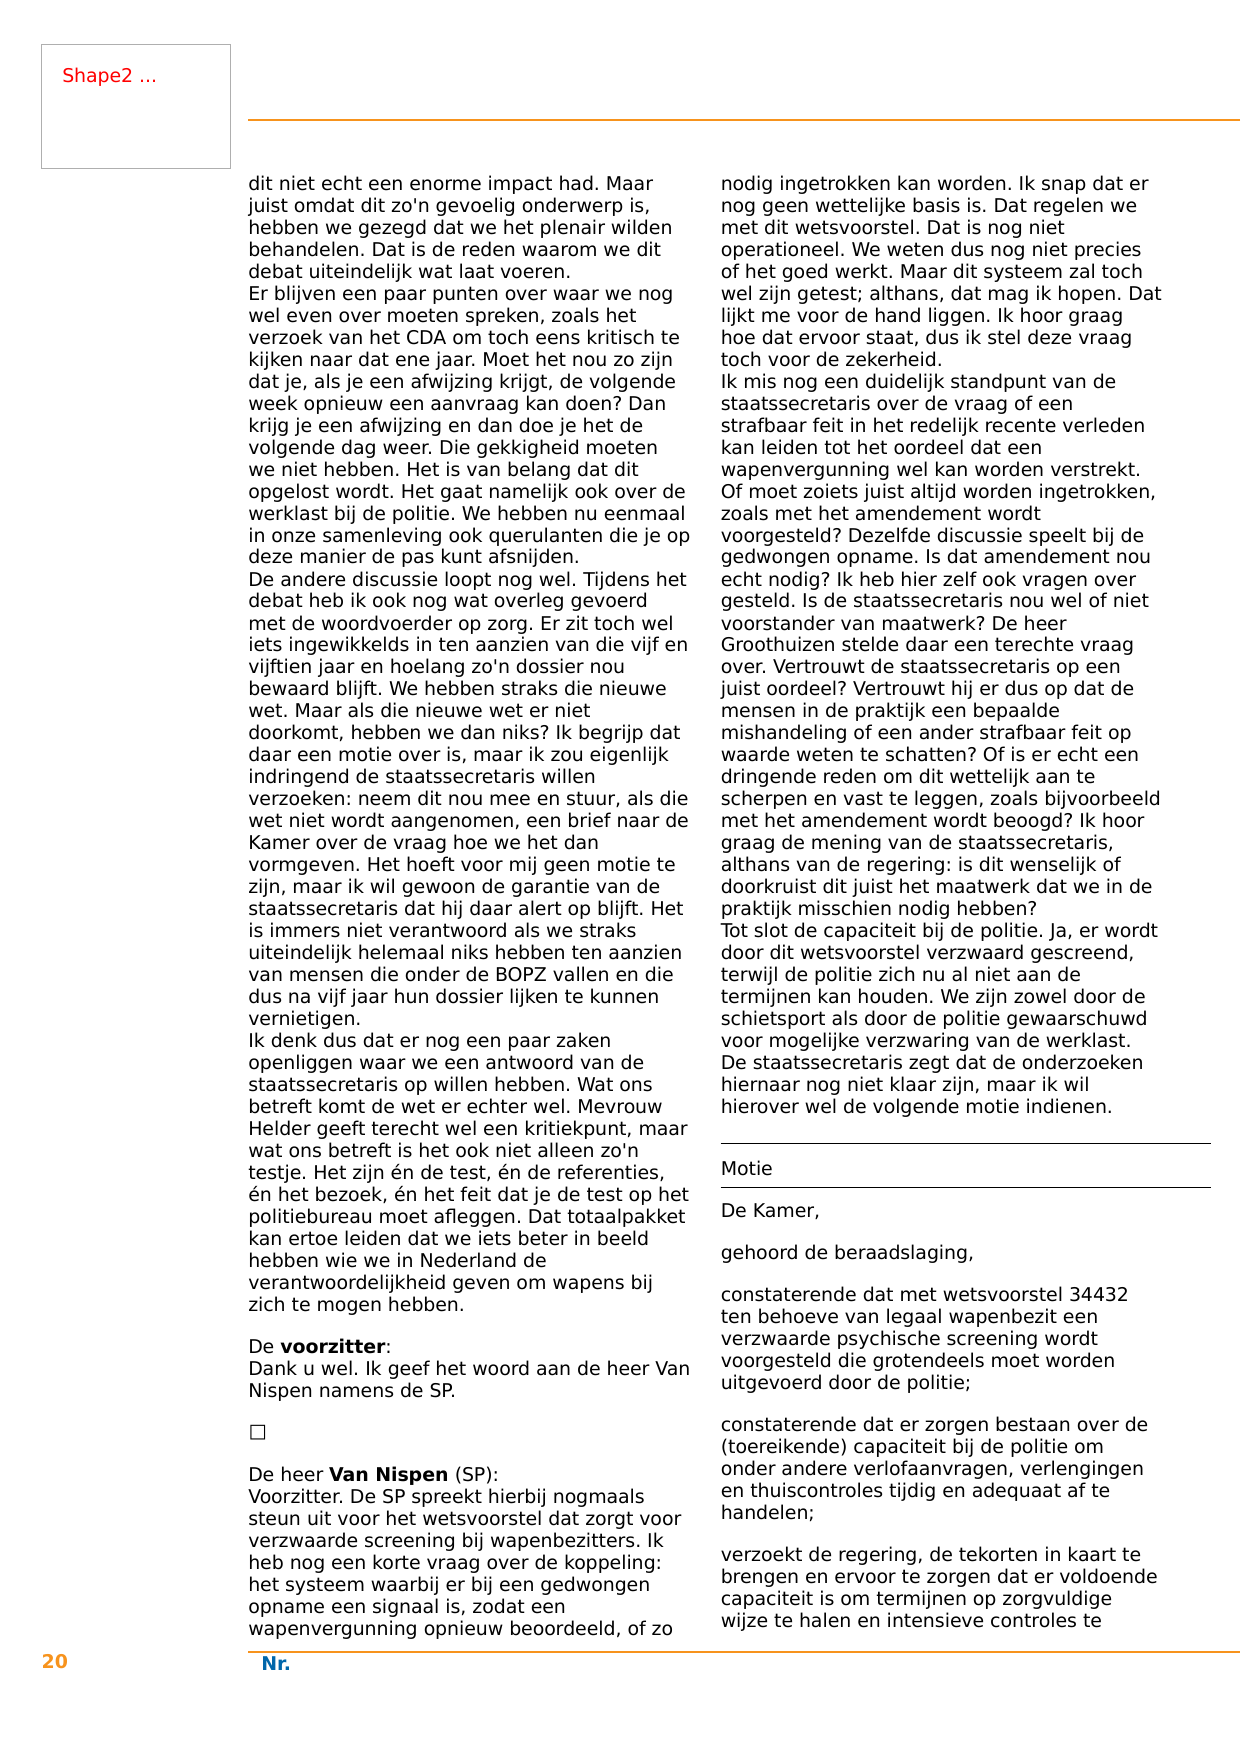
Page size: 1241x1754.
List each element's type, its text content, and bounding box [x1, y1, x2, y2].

text De heer Van Nispen (SP): [248, 1464, 691, 1486]
text De andere discussie loopt nog wel. Tijdens het debat heb ik ook nog wat overleg gevoerd met de woordvoerder op zorg. Er zit toch wel iets ingewikkelds in ten aanzien van die vijf en vijftien jaar en hoelang zo'n dossier nou bewaard blijft. We hebben straks die nieuwe wet. Maar als die nieuwe wet er niet doorkomt, hebben we dan niks? Ik begrijp dat daar een motie over is, maar ik zou eigenlijk indringend de staatssecretaris willen verzoeken: neem dit nou mee en stuur, als die wet niet wordt aangenomen, een brief naar de Kamer over de vraag hoe we het dan vormgeven. Het hoeft voor mij geen motie te zijn, maar ik wil gewoon de garantie van de staatssecretaris dat hij daar alert op blijft. Het is immers niet verantwoord als we straks uiteindelijk helemaal niks hebben ten aanzien van mensen die onder de BOPZ vallen en die dus na vijf jaar hun dossier lijken te kunnen vernietigen. [248, 568, 691, 1030]
text gehoord de beraadslaging, [721, 1242, 1163, 1264]
text Tot slot de capaciteit bij de politie. Ja, er wordt door dit wetsvoorstel verzwaard gescreend, terwijl de politie zich nu al niet aan de termijnen kan houden. We zijn zowel door de schietsport als door de politie gewaarschuwd voor mogelijke verzwaring van de werklast. De staatssecretaris zegt dat de onderzoeken hiernaar nog niet klaar zijn, maar ik wil hierover wel de volgende motie indienen. [721, 920, 1163, 1118]
text Motie [721, 1158, 1163, 1180]
text constaterende dat er zorgen bestaan over de (toereikende) capaciteit bij de politie om onder andere verlofaanvragen, verlengingen en thuiscontroles tijdig en adequaat af te handelen; [721, 1414, 1163, 1523]
text Er blijven een paar punten over waar we nog wel even over moeten spreken, zoals het verzoek van het CDA om toch eens kritisch te kijken naar dat ene jaar. Moet het nou zo zijn dat je, als je een afwijzing krijgt, de volgende week opnieuw een aanvraag kan doen? Dan krijg je een afwijzing en dan doe je het de volgende dag weer. Die gekkigheid moeten we niet hebben. Het is van belang dat dit opgelost wordt. Het gaat namelijk ook over de werklast bij de politie. We hebben nu eenmaal in onze samenleving ook querulanten die je op deze manier de pas kunt afsnijden. [248, 283, 691, 568]
text dit niet echt een enorme impact had. Maar juist omdat dit zo'n gevoelig onderwerp is, hebben we gezegd dat we het plenair wilden behandelen. Dat is de reden waarom we dit debat uiteindelijk wat laat voeren. [248, 173, 691, 283]
text verzoekt de regering, de tekorten in kaart te brengen en ervoor te zorgen dat er voldoende capaciteit is om termijnen op zorgvuldige wijze te halen en intensieve controles te [721, 1543, 1163, 1631]
text Voorzitter. De SP spreekt hierbij nogmaals steun uit voor het wetsvoorstel dat zorgt voor verzwaarde screening bij wapenbezitters. Ik heb nog een korte vraag over de koppeling: het systeem waarbij er bij een gedwongen opname een signaal is, zodat een wapenvergunning opnieuw beoordeeld, of zo [248, 1486, 691, 1639]
text De Kamer, [721, 1200, 1163, 1222]
text constaterende dat met wetsvoorstel 34432 ten behoeve van legaal wapenbezit een verzwaarde psychische screening wordt voorgesteld die grotendeels moet worden uitgevoerd door de politie; [721, 1284, 1163, 1394]
text Ik mis nog een duidelijk standpunt van de staatssecretaris over de vraag of een strafbaar feit in het redelijk recente verleden kan leiden tot het oordeel dat een wapenvergunning wel kan worden verstrekt. Of moet zoiets juist altijd worden ingetrokken, zoals met het amendement wordt voorgesteld? Dezelfde discussie speelt bij de gedwongen opname. Is dat amendement nou echt nodig? Ik heb hier zelf ook vragen over gesteld. Is de staatssecretaris nou wel of niet voorstander van maatwerk? De heer Groothuizen stelde daar een terechte vraag over. Vertrouwt de staatssecretaris op een juist oordeel? Vertrouwt hij er dus op dat de mensen in de praktijk een bepaalde mishandeling of een ander strafbaar feit op waarde weten te schatten? Of is er echt een dringende reden om dit wettelijk aan te scherpen en vast te leggen, zoals bijvoorbeeld met het amendement wordt beoogd? Ik hoor graag de mening van de staatssecretaris, althans van de regering: is dit wenselijk of doorkruist dit juist het maatwerk dat we in de praktijk misschien nodig hebben? [721, 371, 1163, 920]
text De voorzitter: [248, 1336, 691, 1358]
text Dank u wel. Ik geef het woord aan de heer Van Nispen namens de SP. [248, 1358, 691, 1402]
text ⬜ [248, 1422, 691, 1444]
text nodig ingetrokken kan worden. Ik snap dat er nog geen wettelijke basis is. Dat regelen we met dit wetsvoorstel. Dat is nog niet operationeel. We weten dus nog niet precies of het goed werkt. Maar dit systeem zal toch wel zijn getest; althans, dat mag ik hopen. Dat lijkt me voor de hand liggen. Ik hoor graag hoe dat ervoor staat, dus ik stel deze vraag toch voor de zekerheid. [721, 173, 1163, 371]
text Ik denk dus dat er nog een paar zaken openliggen waar we een antwoord van de staatssecretaris op willen hebben. Wat ons betreft komt de wet er echter wel. Mevrouw Helder geeft terecht wel een kritiekpunt, maar wat ons betreft is het ook niet alleen zo'n testje. Het zijn én de test, én de referenties, én het bezoek, én het feit dat je de test op het politiebureau moet afleggen. Dat totaalpakket kan ertoe leiden dat we iets beter in beeld hebben wie we in Nederland de verantwoordelijkheid geven om wapens bij zich te mogen hebben. [248, 1030, 691, 1316]
